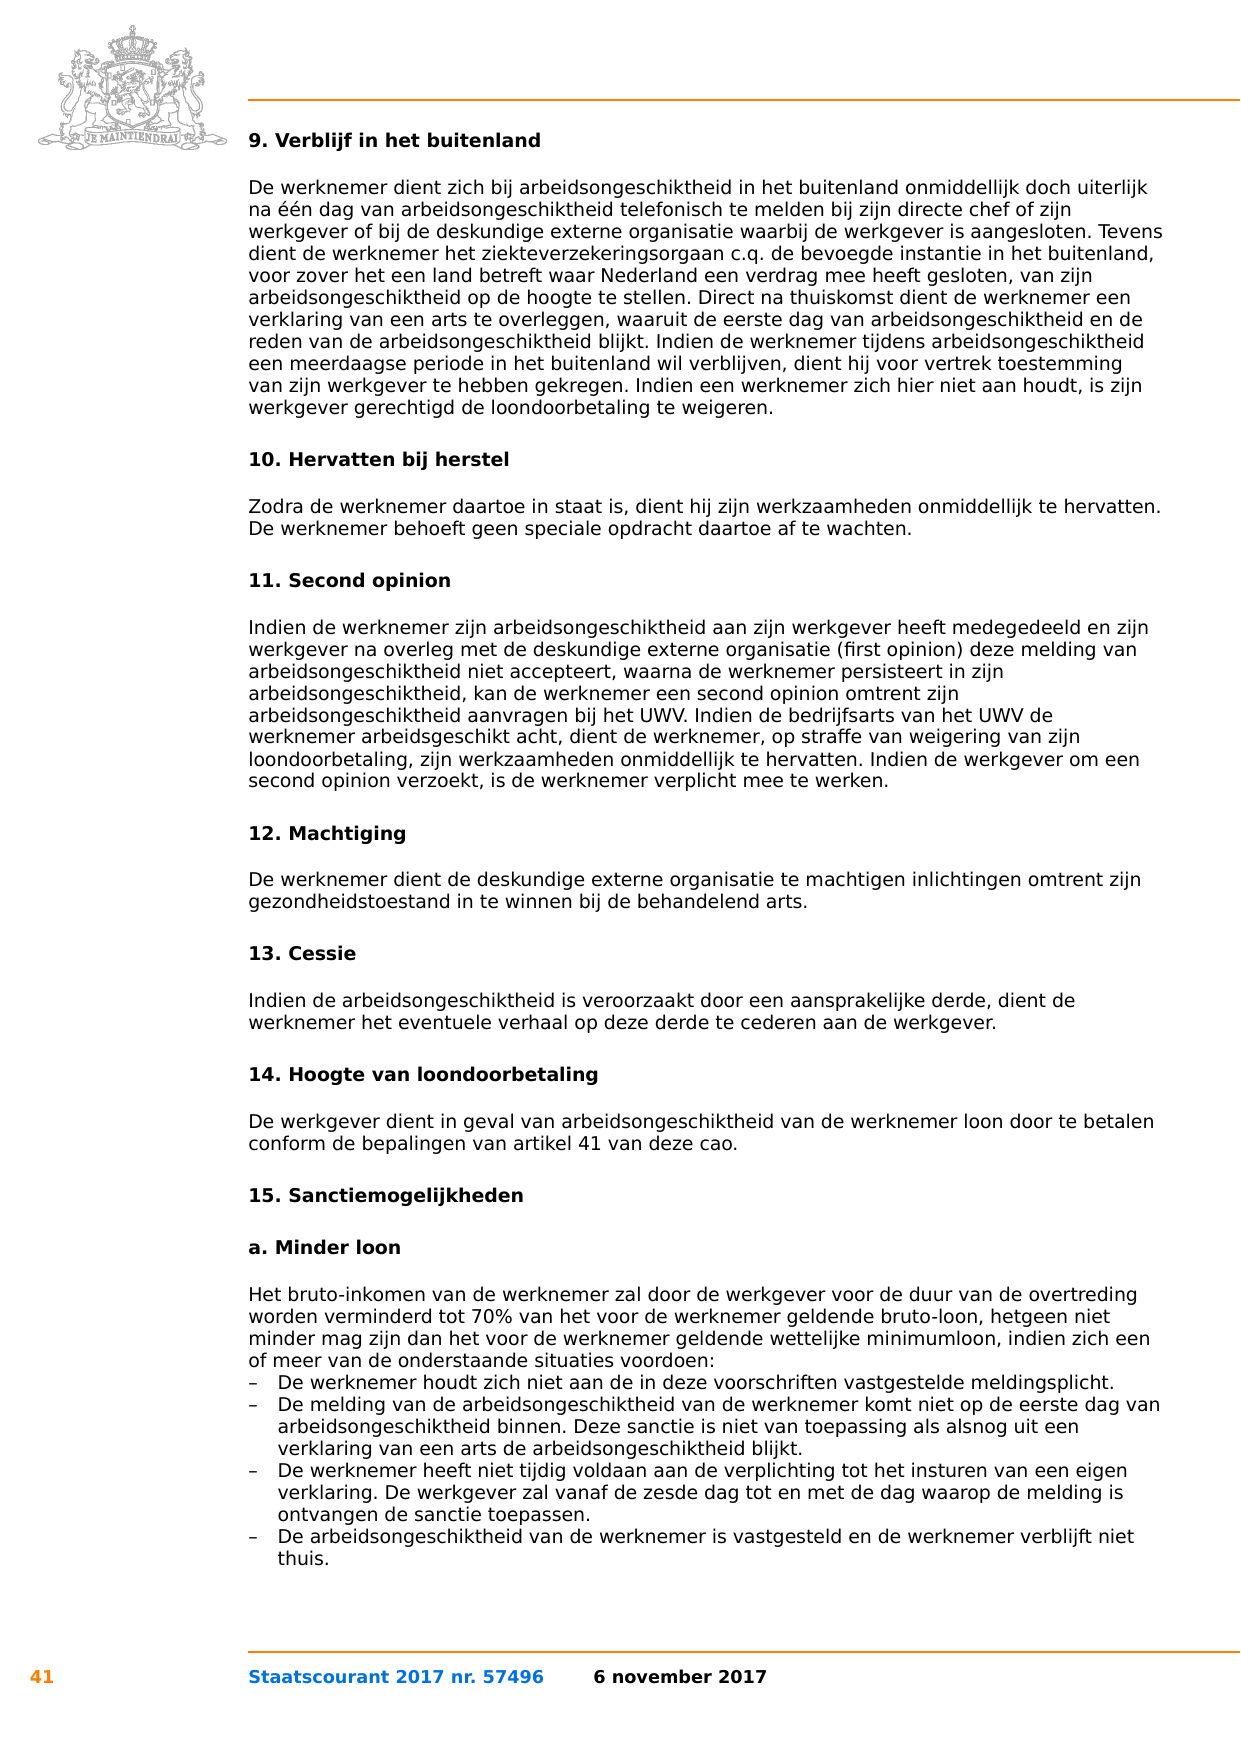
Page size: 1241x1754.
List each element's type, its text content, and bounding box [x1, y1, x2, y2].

text Zodra de werknemer daartoe in staat is, dient hij zijn werkzaamheden onmiddellijk te hervatten. De werknemer behoeft geen speciale opdracht daartoe af te wachten. [248, 496, 1163, 539]
text Indien de arbeidsongeschiktheid is veroorzaakt door een aansprakelijke derde, dient de werknemer het eventuele verhaal op deze derde te cederen aan de werkgever. [248, 990, 1163, 1034]
subtitle 9. Verblijf in het buitenland [248, 130, 1163, 152]
text Het bruto-inkomen van de werknemer zal door de werkgever voor de duur van de overtreding worden verminderd tot 70% van het voor de werknemer geldende bruto-loon, hetgeen niet minder mag zijn dan het voor de werknemer geldende wettelijke minimumloon, indien zich een of meer van de onderstaande situaties voordoen: [248, 1284, 1163, 1372]
subtitle 13. Cessie [248, 943, 1163, 965]
subtitle 14. Hoogte van loondoorbetaling [248, 1064, 1163, 1086]
text – De melding van de arbeidsongeschiktheid van de werknemer komt niet op de eerste dag van arbeidsongeschiktheid binnen. Deze sanctie is niet van toepassing als alsnog uit een verklaring van een arts de arbeidsongeschiktheid blijkt. [248, 1394, 1163, 1460]
picture [38, 25, 227, 150]
subtitle a. Minder loon [248, 1237, 1163, 1259]
text De werknemer dient de deskundige externe organisatie te machtigen inlichtingen omtrent zijn gezondheidstoestand in te winnen bij de behandelend arts. [248, 869, 1163, 913]
text – De werknemer houdt zich niet aan de in deze voorschriften vastgestelde meldingsplicht. [248, 1372, 1163, 1394]
subtitle 10. Hervatten bij herstel [248, 449, 1163, 471]
text De werknemer dient zich bij arbeidsongeschiktheid in het buitenland onmiddellijk doch uiterlijk na één dag van arbeidsongeschiktheid telefonisch te melden bij zijn directe chef of zijn werkgever of bij de deskundige externe organisatie waarbij de werkgever is aangesloten. Tevens dient de werknemer het ziekteverzekeringsorgaan c.q. de bevoegde instantie in het buitenland, voor zover het een land betreft waar Nederland een verdrag mee heeft gesloten, van zijn arbeidsongeschiktheid op de hoogte te stellen. Direct na thuiskomst dient de werknemer een verklaring van een arts te overleggen, waaruit de eerste dag van arbeidsongeschiktheid en de reden van de arbeidsongeschiktheid blijkt. Indien de werknemer tijdens arbeidsongeschiktheid een meerdaagse periode in het buitenland wil verblijven, dient hij voor vertrek toestemming van zijn werkgever te hebben gekregen. Indien een werknemer zich hier niet aan houdt, is zijn werkgever gerechtigd de loondoorbetaling te weigeren. [248, 177, 1163, 419]
text – De arbeidsongeschiktheid van de werknemer is vastgesteld en de werknemer verblijft niet thuis. [248, 1526, 1163, 1570]
subtitle 15. Sanctiemogelijkheden [248, 1185, 1163, 1207]
text De werkgever dient in geval van arbeidsongeschiktheid van de werknemer loon door te betalen conform de bepalingen van artikel 41 van deze cao. [248, 1111, 1163, 1155]
subtitle 11. Second opinion [248, 569, 1163, 592]
text Indien de werknemer zijn arbeidsongeschiktheid aan zijn werkgever heeft medegedeeld en zijn werkgever na overleg met de deskundige externe organisatie (first opinion) deze melding van arbeidsongeschiktheid niet accepteert, waarna de werknemer persisteert in zijn arbeidsongeschiktheid, kan de werknemer een second opinion omtrent zijn arbeidsongeschiktheid aanvragen bij het UWV. Indien de bedrijfsarts van het UWV de werknemer arbeidsgeschikt acht, dient de werknemer, op straffe van weigering van zijn loondoorbetaling, zijn werkzaamheden onmiddellijk te hervatten. Indien de werkgever om een second opinion verzoekt, is de werknemer verplicht mee te werken. [248, 617, 1163, 792]
text – De werknemer heeft niet tijdig voldaan aan de verplichting tot het insturen van een eigen verklaring. De werkgever zal vanaf de zesde dag tot en met de dag waarop de melding is ontvangen de sanctie toepassen. [248, 1460, 1163, 1526]
subtitle 12. Machtiging [248, 822, 1163, 844]
